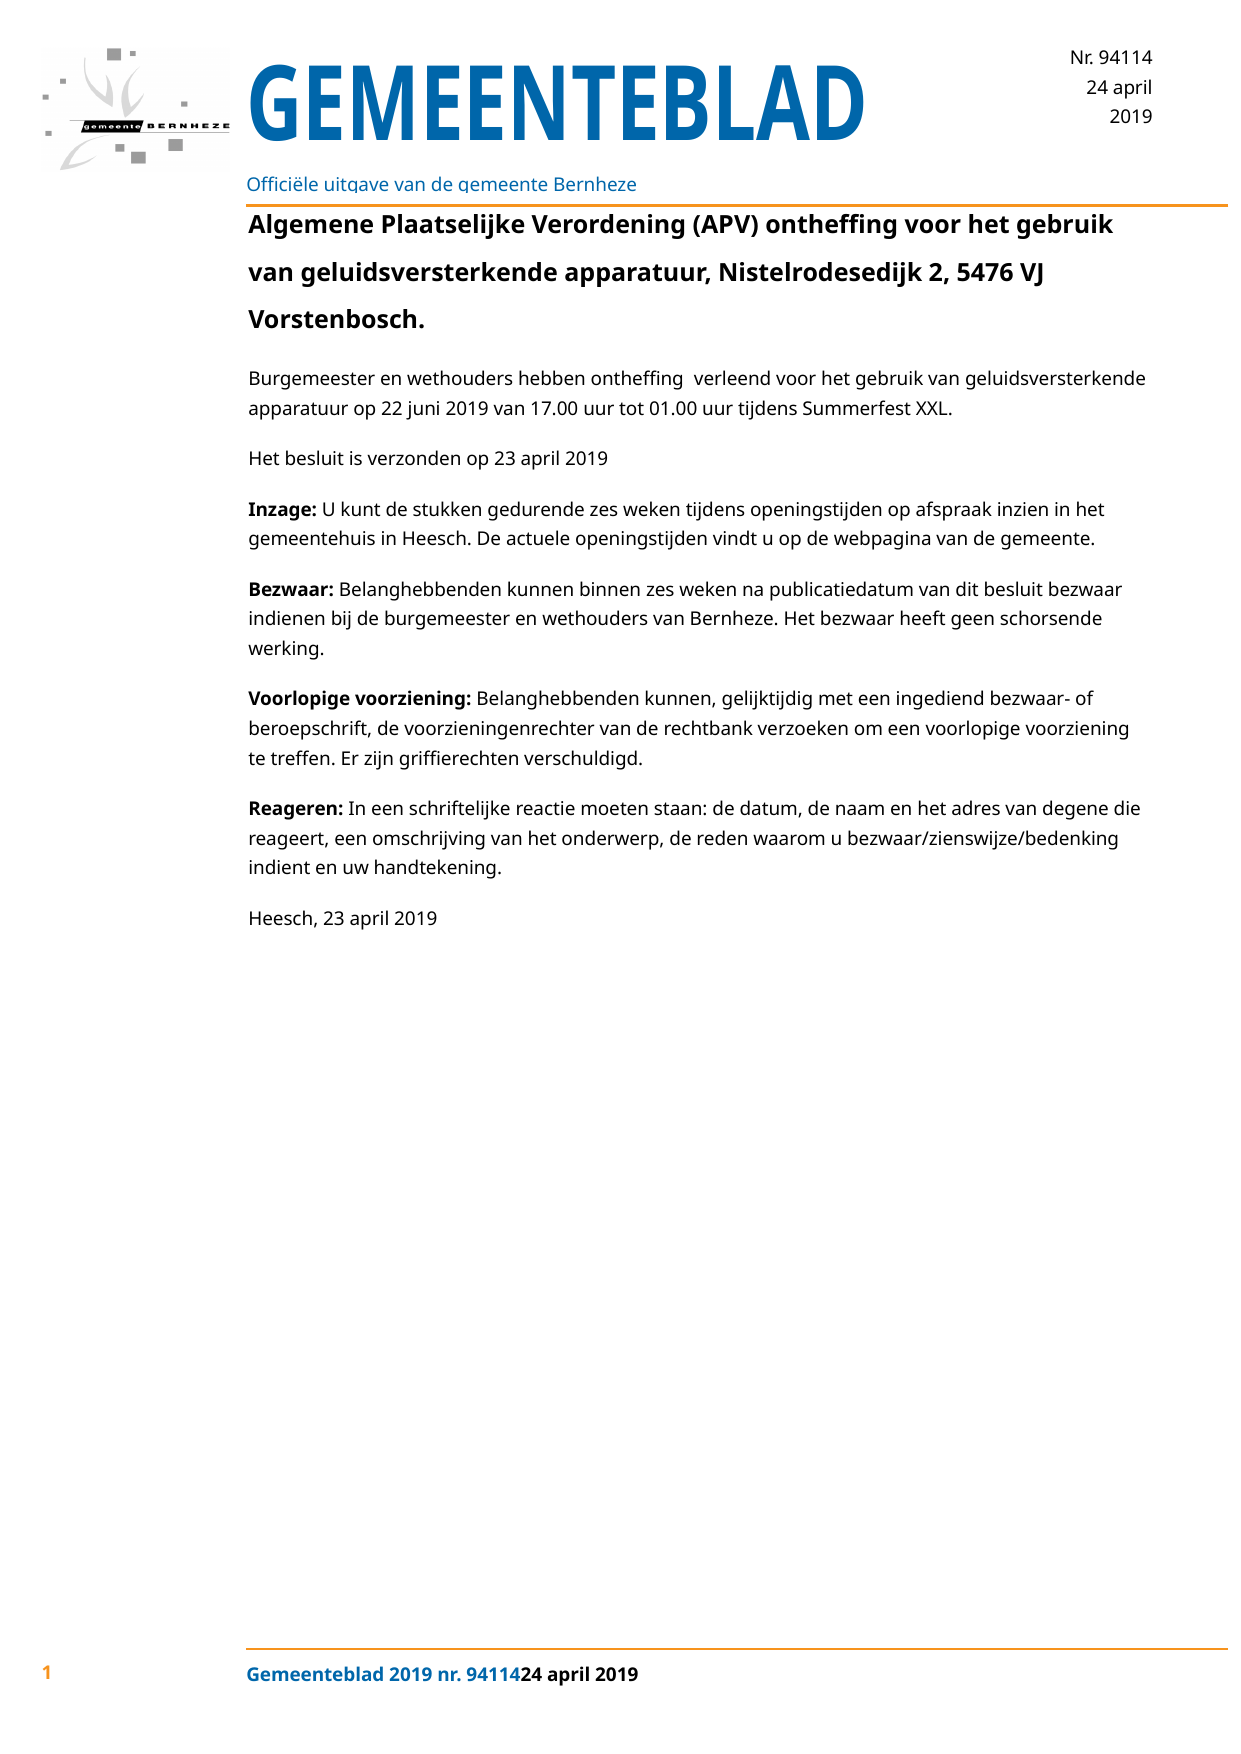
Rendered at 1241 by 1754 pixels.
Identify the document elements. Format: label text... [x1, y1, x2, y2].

text Reageren: In een schriftelijke reactie moeten staan: de datum, de naam en het adres van degene die reageert, een omschrijving van het onderwerp, de reden waarom u bezwaar/zienswijze/bedenking indient en uw handtekening. [248, 795, 1152, 880]
text Heesch, 23 april 2019 [248, 905, 1152, 930]
text Burgemeester en wethouders hebben ontheffing verleend voor het gebruik van geluidsversterkende apparatuur op 22 juni 2019 van 17.00 uur tot 01.00 uur tijdens Summerfest XXL. [248, 366, 1152, 421]
text Inzage: U kunt de stukken gedurende zes weken tijdens openingstijden op afspraak inzien in het gemeentehuis in Heesch. De actuele openingstijden vindt u op de webpagina van de gemeente. [248, 496, 1152, 551]
text Voorlopige voorziening: Belanghebbenden kunnen, gelijktijdig met een ingediend bezwaar- of beroepschrift, de voorzieningenrechter van de rechtbank verzoeken om een voorlopige voorziening te treffen. Er zijn griffierechten verschuldigd. [248, 686, 1152, 770]
text Bezwaar: Belanghebbenden kunnen binnen zes weken na publicatiedatum van dit besluit bezwaar indienen bij de burgemeester en wethouders van Bernheze. Het bezwaar heeft geen schorsende werking. [248, 576, 1152, 661]
text Algemene Plaatselijke Verordening (APV) ontheffing voor het gebruik van geluidsversterkende apparatuur, Nistelrodesedijk 2, 5476 VJ Vorstenbosch. [248, 207, 1152, 336]
picture [41, 47, 231, 172]
text Het besluit is verzonden op 23 april 2019 [248, 446, 1152, 471]
